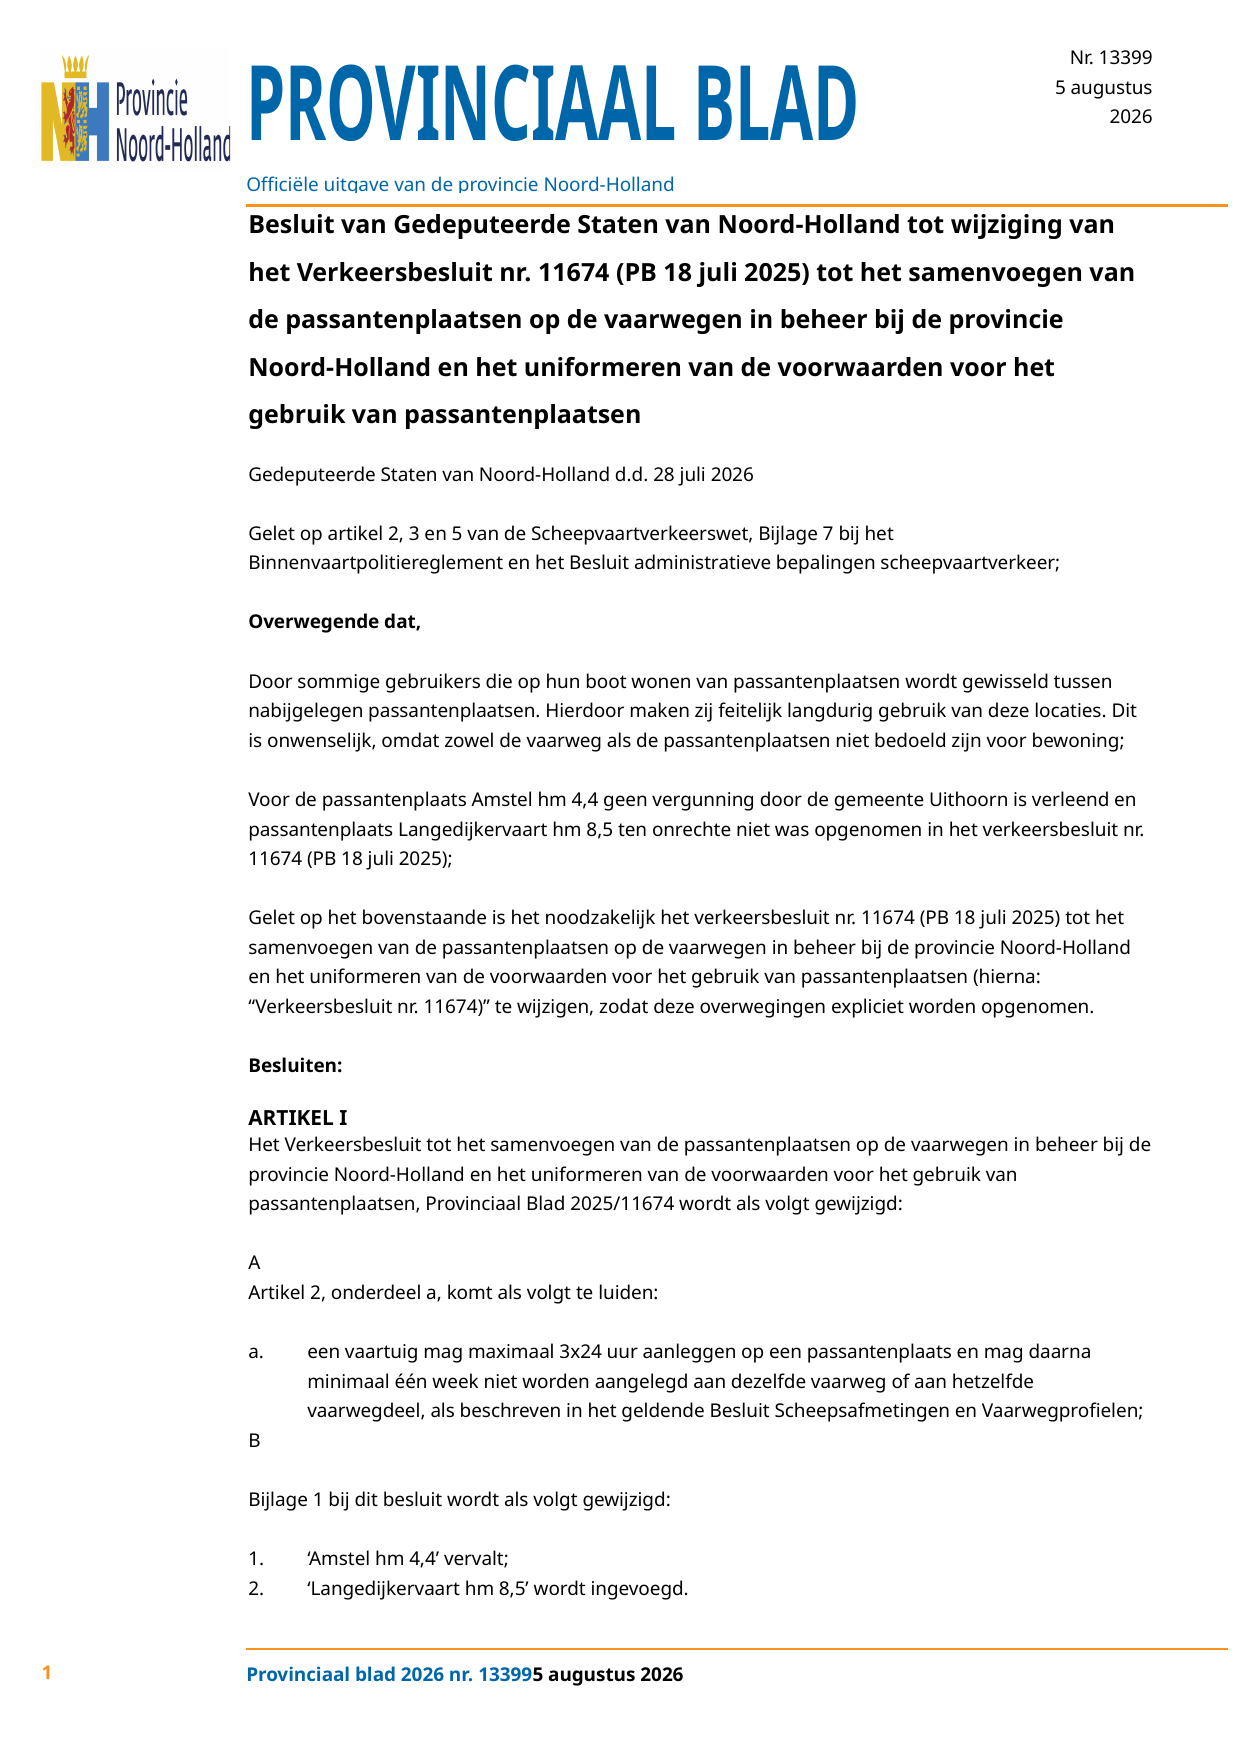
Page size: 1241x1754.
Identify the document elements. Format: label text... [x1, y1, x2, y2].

list ‘Amstel hm 4,4’ vervalt; [248, 1545, 1152, 1571]
text Besluit van Gedeputeerde Staten van Noord-Holland tot wijziging van het Verkeersbesluit nr. 11674 (PB 18 juli 2025) tot het samenvoegen van de passantenplaatsen op de vaarwegen in beheer bij de provincie Noord-Holland en het uniformeren van de voorwaarden voor het gebruik van passantenplaatsen [248, 207, 1152, 431]
text Bijlage 1 bij dit besluit wordt als volgt gewijzigd: [248, 1486, 1152, 1512]
text Het Verkeersbesluit tot het samenvoegen van de passantenplaatsen op de vaarwegen in beheer bij de provincie Noord-Holland en het uniformeren van de voorwaarden voor het gebruik van passantenplaatsen, Provinciaal Blad 2025/11674 wordt als volgt gewijzigd: [248, 1131, 1152, 1216]
picture [41, 47, 231, 172]
text Gelet op het bovenstaande is het noodzakelijk het verkeersbesluit nr. 11674 (PB 18 juli 2025) tot het samenvoegen van de passantenplaatsen op de vaarwegen in beheer bij de provincie Noord-Holland en het uniformeren van de voorwaarden voor het gebruik van passantenplaatsen (hierna: “Verkeersbesluit nr. 11674)” te wijzigen, zodat deze overwegingen expliciet worden opgenomen. [248, 904, 1152, 1019]
text ARTIKEL I [248, 1103, 1152, 1131]
text Door sommige gebruikers die op hun boot wonen van passantenplaatsen wordt gewisseld tussen nabijgelegen passantenplaatsen. Hierdoor maken zij feitelijk langdurig gebruik van deze locaties. Dit is onwenselijk, omdat zowel de vaarweg als de passantenplaatsen niet bedoeld zijn voor bewoning; [248, 668, 1152, 753]
text Gelet op artikel 2, 3 en 5 van de Scheepvaartverkeerswet, Bijlage 7 bij het Binnenvaartpolitiereglement en het Besluit administratieve bepalingen scheepvaartverkeer; [248, 520, 1152, 575]
text Artikel 2, onderdeel a, komt als volgt te luiden: [248, 1279, 1152, 1305]
text Overwegende dat, [248, 609, 1152, 634]
text Gedeputeerde Staten van Noord-Holland d.d. 28 juli 2026 [248, 461, 1152, 486]
text Besluiten: [248, 1052, 1152, 1078]
text A [248, 1249, 1152, 1275]
text Voor de passantenplaats Amstel hm 4,4 geen vergunning door de gemeente Uithoorn is verleend en passantenplaats Langedijkervaart hm 8,5 ten onrechte niet was opgenomen in het verkeersbesluit nr. 11674 (PB 18 juli 2025); [248, 786, 1152, 871]
text B [248, 1427, 1152, 1453]
list ‘Langedijkervaart hm 8,5’ wordt ingevoegd. [248, 1575, 1152, 1601]
list een vaartuig mag maximaal 3x24 uur aanleggen op een passantenplaats en mag daarna minimaal één week niet worden aangelegd aan dezelfde vaarweg of aan hetzelfde vaarwegdeel, als beschreven in het geldende Besluit Scheepsafmetingen en Vaarwegprofielen; [248, 1338, 1152, 1423]
